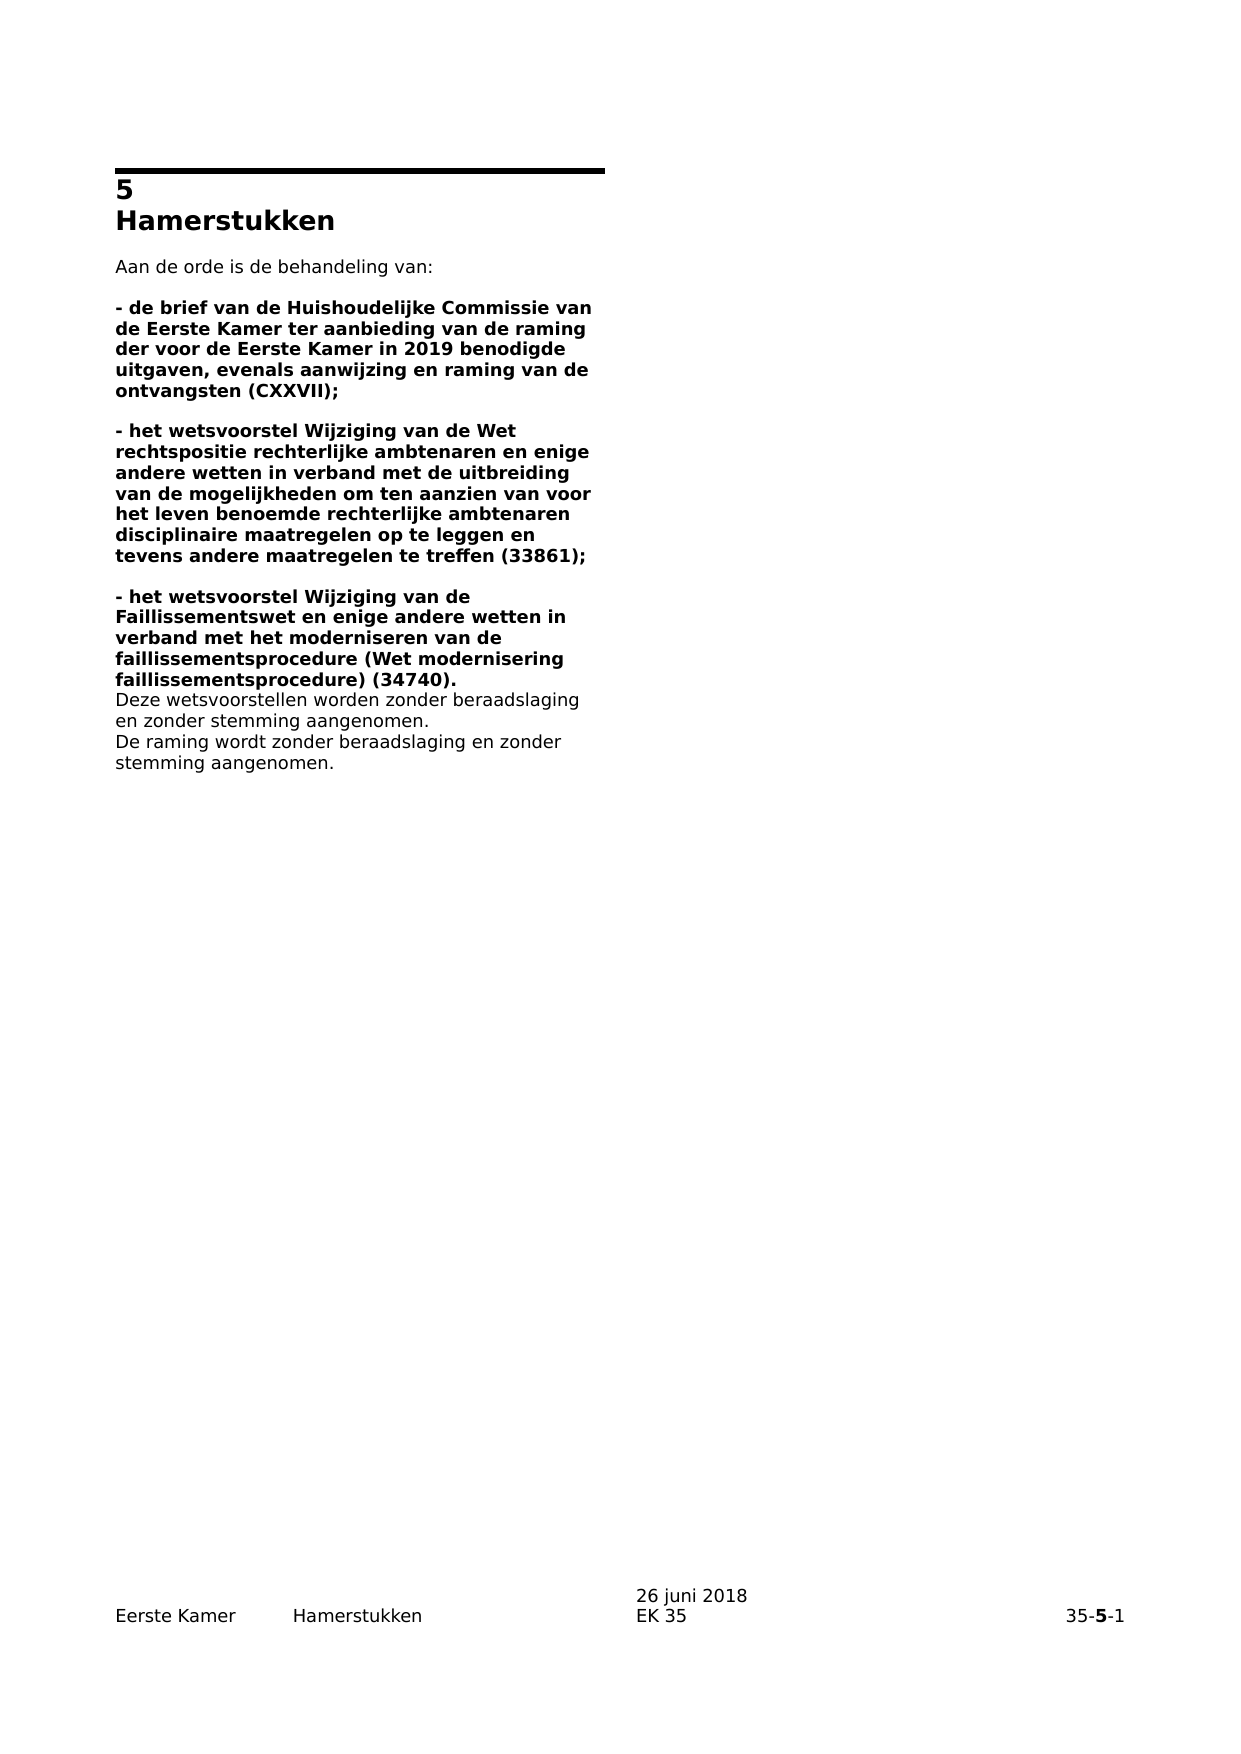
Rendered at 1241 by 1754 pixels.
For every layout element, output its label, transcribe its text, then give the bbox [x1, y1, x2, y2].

text Deze wetsvoorstellen worden zonder beraadslaging en zonder stemming aangenomen. [115, 690, 605, 732]
text De raming wordt zonder beraadslaging en zonder stemming aangenomen. [115, 732, 605, 773]
text - het wetsvoorstel Wijziging van de Wet rechtspositie rechterlijke ambtenaren en enige andere wetten in verband met de uitbreiding van de mogelijkheden om ten aanzien van voor het leven benoemde rechterlijke ambtenaren disciplinaire maatregelen op te leggen en tevens andere maatregelen te treffen (33861); [115, 421, 605, 566]
title 5 Hamerstukken [115, 174, 605, 237]
text - het wetsvoorstel Wijziging van de Faillissementswet en enige andere wetten in verband met het moderniseren van de faillissementsprocedure (Wet modernisering faillissementsprocedure) (34740). [115, 586, 605, 690]
text Aan de orde is de behandeling van: [115, 257, 605, 278]
text - de brief van de Huishoudelijke Commissie van de Eerste Kamer ter aanbieding van de raming der voor de Eerste Kamer in 2019 benodigde uitgaven, evenals aanwijzing en raming van de ontvangsten (CXXVII); [115, 298, 605, 401]
